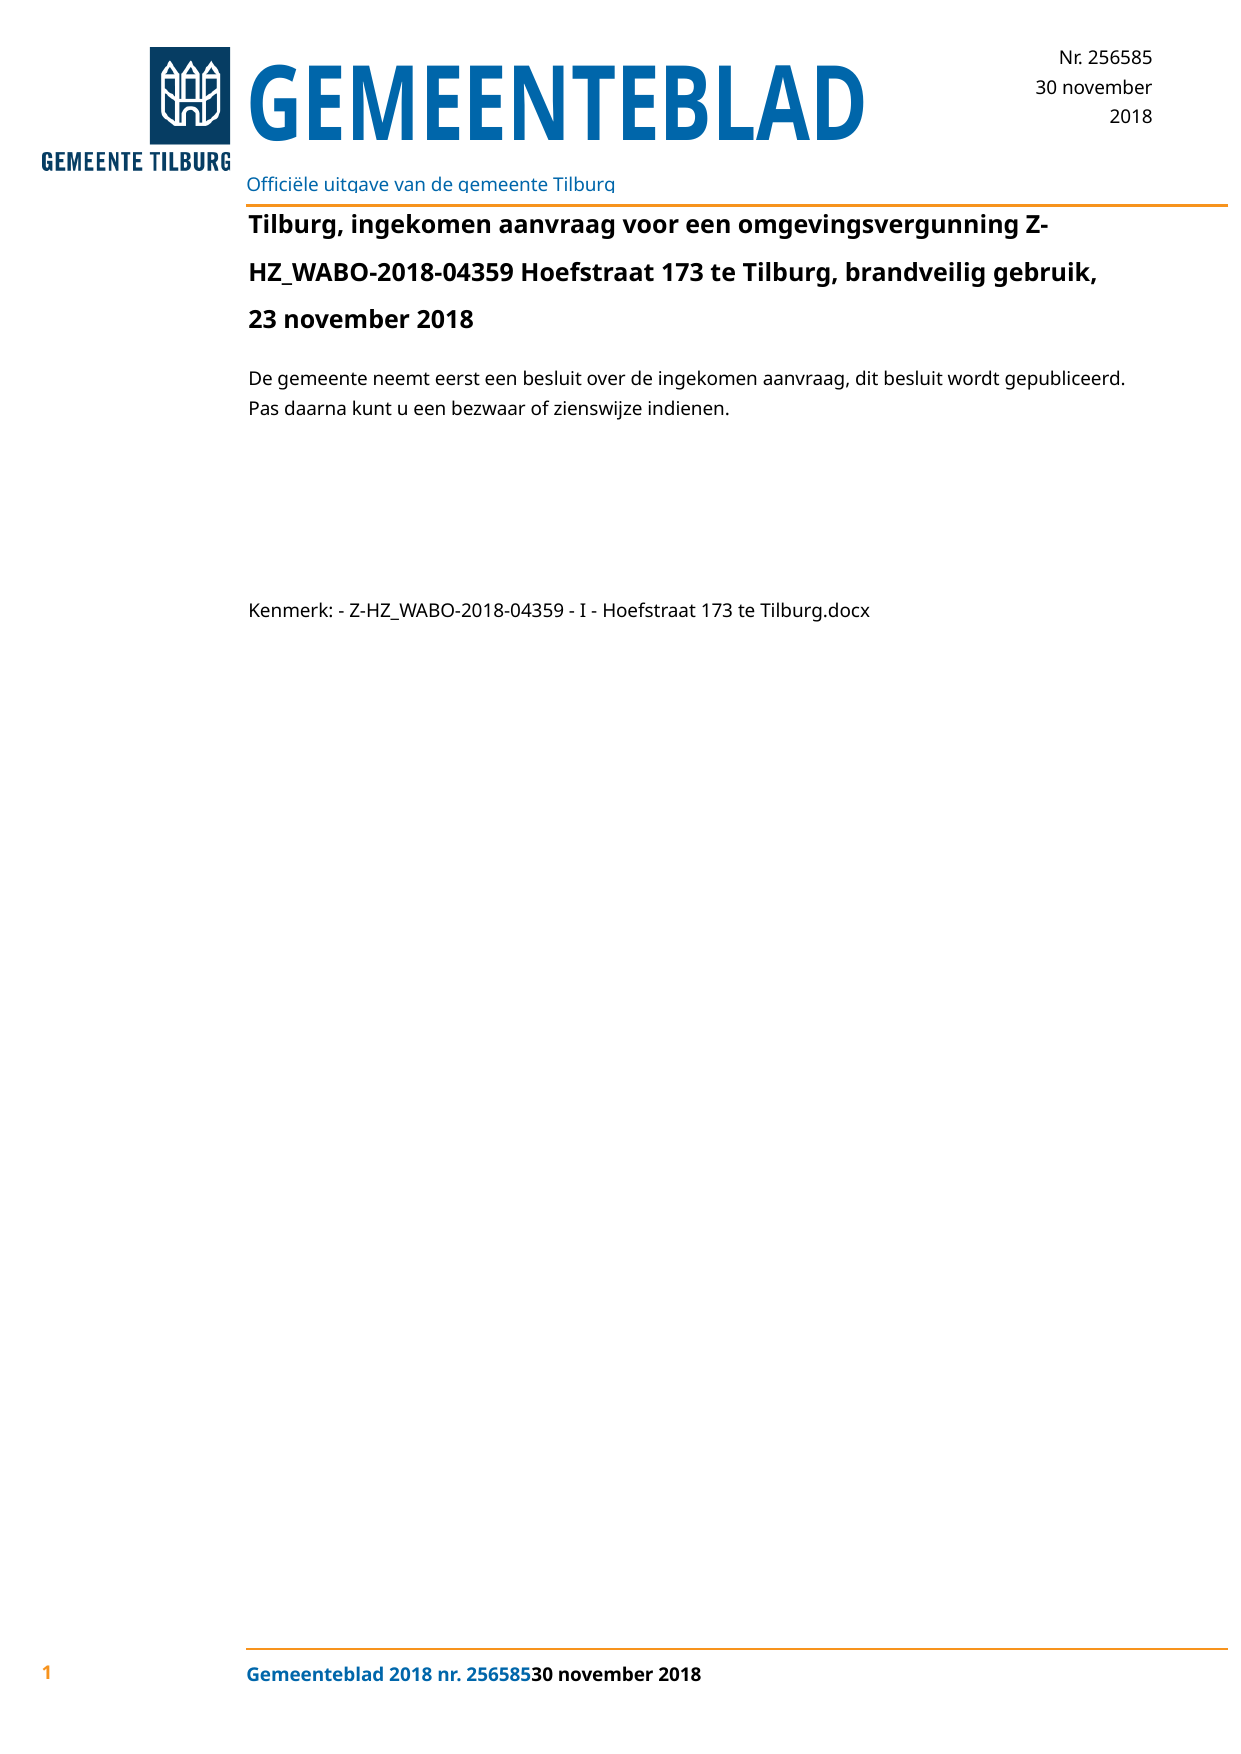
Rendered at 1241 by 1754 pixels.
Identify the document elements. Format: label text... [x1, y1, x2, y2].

text De gemeente neemt eerst een besluit over de ingekomen aanvraag, dit besluit wordt gepubliceerd. Pas daarna kunt u een bezwaar of zienswijze indienen. [248, 366, 1152, 421]
text Kenmerk: - Z-HZ_WABO-2018-04359 - I - Hoefstraat 173 te Tilburg.docx [248, 597, 1152, 622]
picture [41, 47, 231, 172]
text Tilburg, ingekomen aanvraag voor een omgevingsvergunning Z-HZ_WABO-2018-04359 Hoefstraat 173 te Tilburg, brandveilig gebruik, 23 november 2018 [248, 207, 1152, 336]
